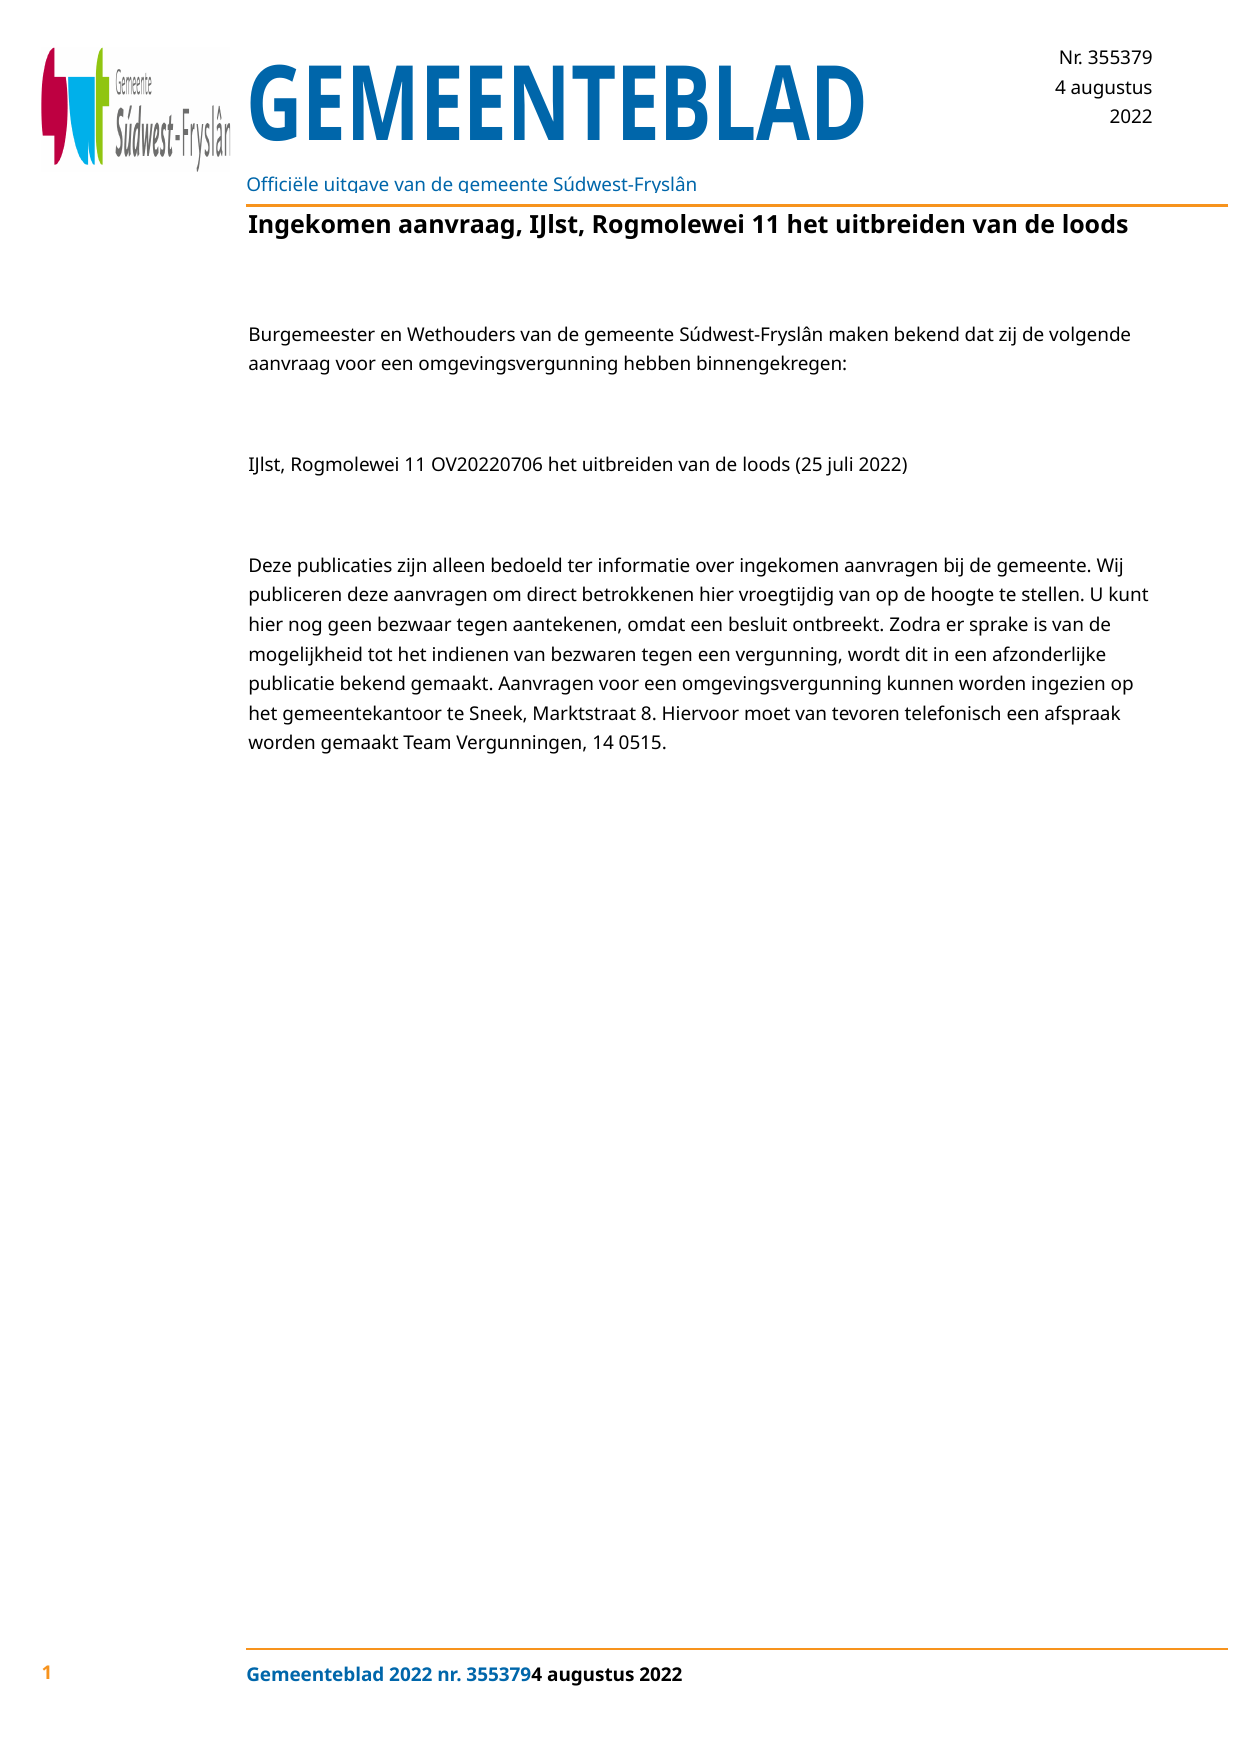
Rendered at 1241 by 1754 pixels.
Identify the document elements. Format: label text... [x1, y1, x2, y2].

text IJlst, Rogmolewei 11 OV20220706 het uitbreiden van de loods (25 juli 2022) [248, 451, 1152, 477]
text Burgemeester en Wethouders van de gemeente Súdwest-Fryslân maken bekend dat zij de volgende aanvraag voor een omgevingsvergunning hebben binnengekregen: [248, 321, 1152, 376]
picture [41, 47, 231, 172]
text Ingekomen aanvraag, IJlst, Rogmolewei 11 het uitbreiden van de loods [248, 207, 1152, 241]
text Deze publicaties zijn alleen bedoeld ter informatie over ingekomen aanvragen bij de gemeente. Wij publiceren deze aanvragen om direct betrokkenen hier vroegtijdig van op de hoogte te stellen. U kunt hier nog geen bezwaar tegen aantekenen, omdat een besluit ontbreekt. Zodra er sprake is van de mogelijkheid tot het indienen van bezwaren tegen een vergunning, wordt dit in een afzonderlijke publicatie bekend gemaakt. Aanvragen voor een omgevingsvergunning kunnen worden ingezien op het gemeentekantoor te Sneek, Marktstraat 8. Hiervoor moet van tevoren telefonisch een afspraak worden gemaakt Team Vergunningen, 14 0515. [248, 552, 1152, 755]
